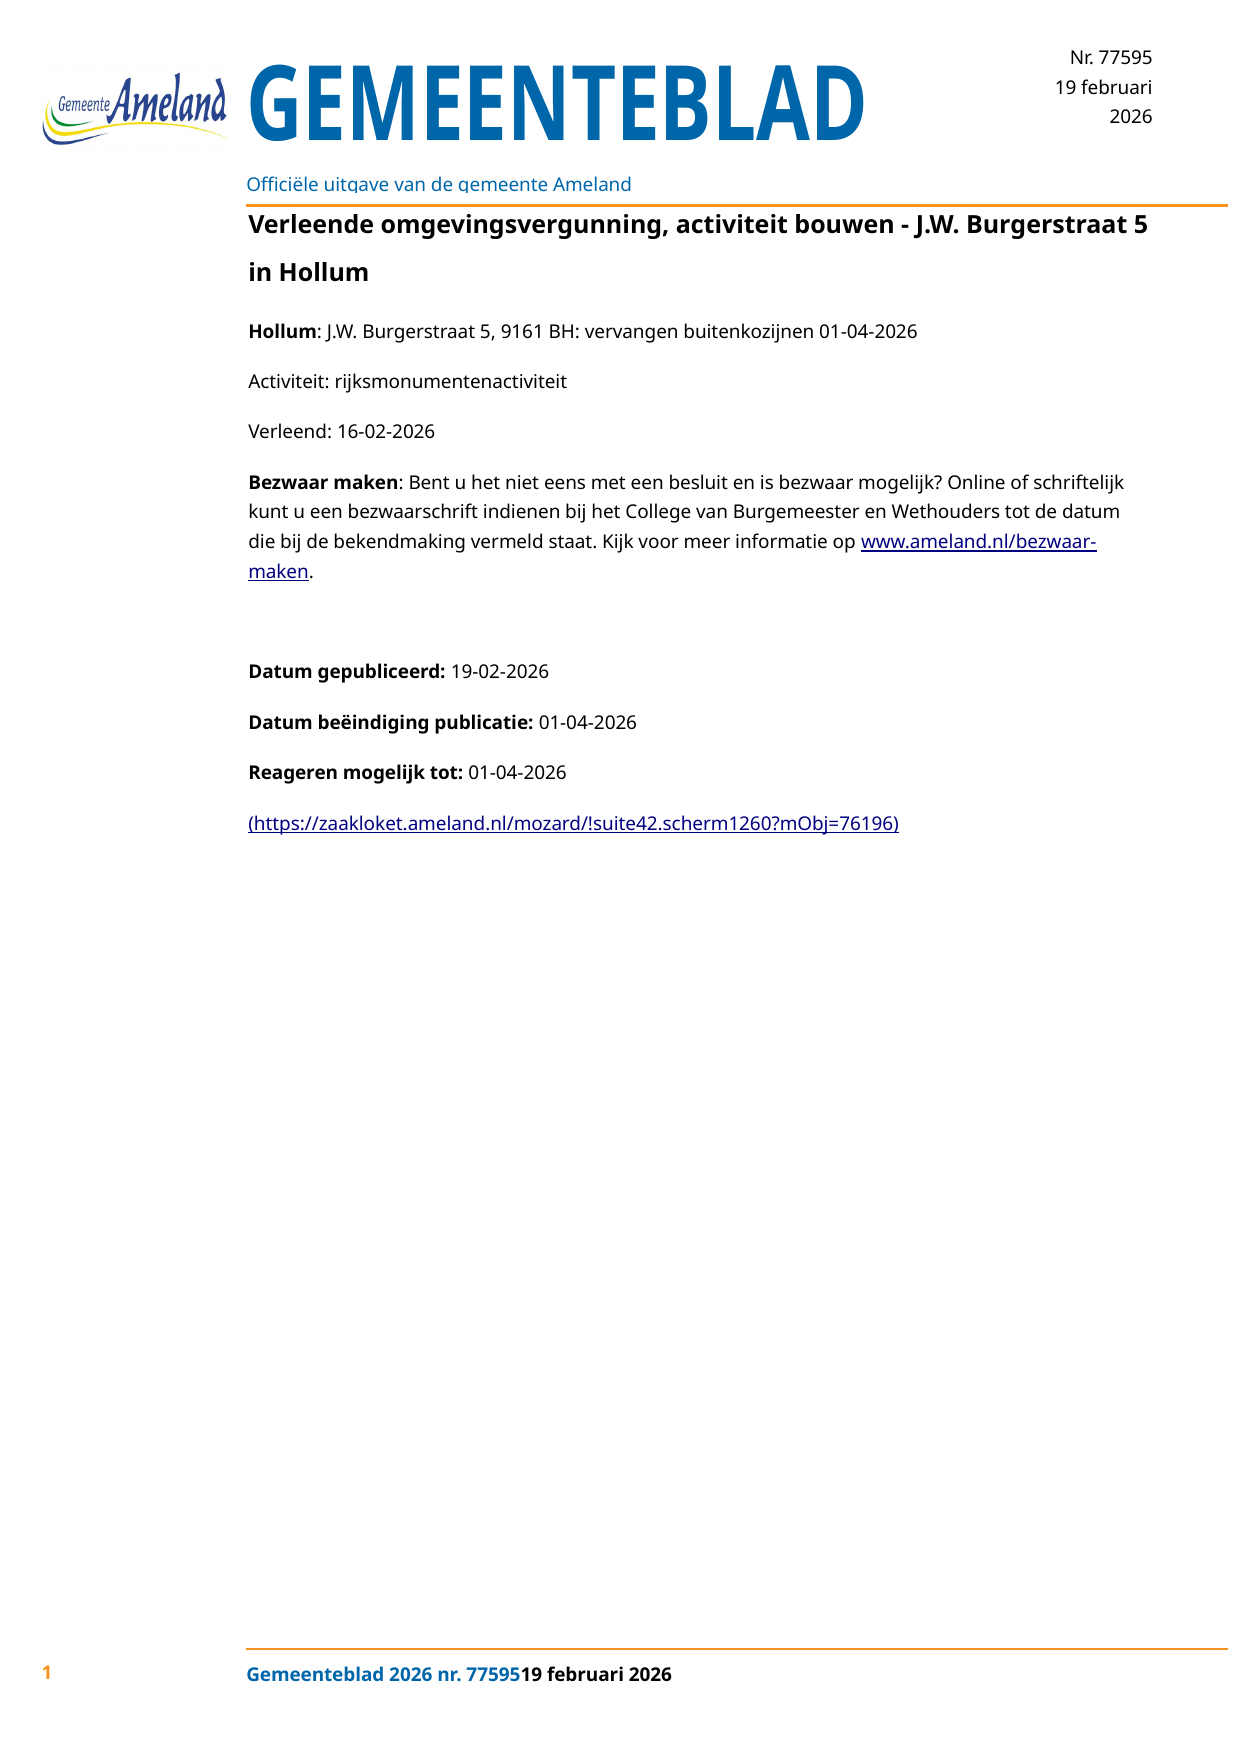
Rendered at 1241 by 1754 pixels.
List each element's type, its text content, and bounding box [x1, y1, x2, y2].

text Datum beëindiging publicatie: 01-04-2026 [248, 709, 1152, 735]
text Verleende omgevingsvergunning, activiteit bouwen - J.W. Burgerstraat 5 in Hollum [248, 207, 1152, 288]
text Activiteit: rijksmonumentenactiviteit [248, 368, 1152, 394]
text Hollum: J.W. Burgerstraat 5, 9161 BH: vervangen buitenkozijnen 01-04-2026 [248, 318, 1152, 344]
text Datum gepubliceerd: 19-02-2026 [248, 659, 1152, 684]
text Bezwaar maken: Bent u het niet eens met een besluit en is bezwaar mogelijk? Online of schriftelijk kunt u een bezwaarschrift indienen bij het College van Burgemeester en Wethouders tot de datum die bij de bekendmaking vermeld staat. Kijk voor meer informatie op www.ameland.nl/bezwaar-maken. [248, 469, 1152, 584]
text Verleend: 16-02-2026 [248, 419, 1152, 444]
picture [41, 47, 231, 172]
text (https://zaakloket.ameland.nl/mozard/!suite42.scherm1260?mObj=76196) [248, 810, 1152, 836]
text Reageren mogelijk tot: 01-04-2026 [248, 759, 1152, 785]
